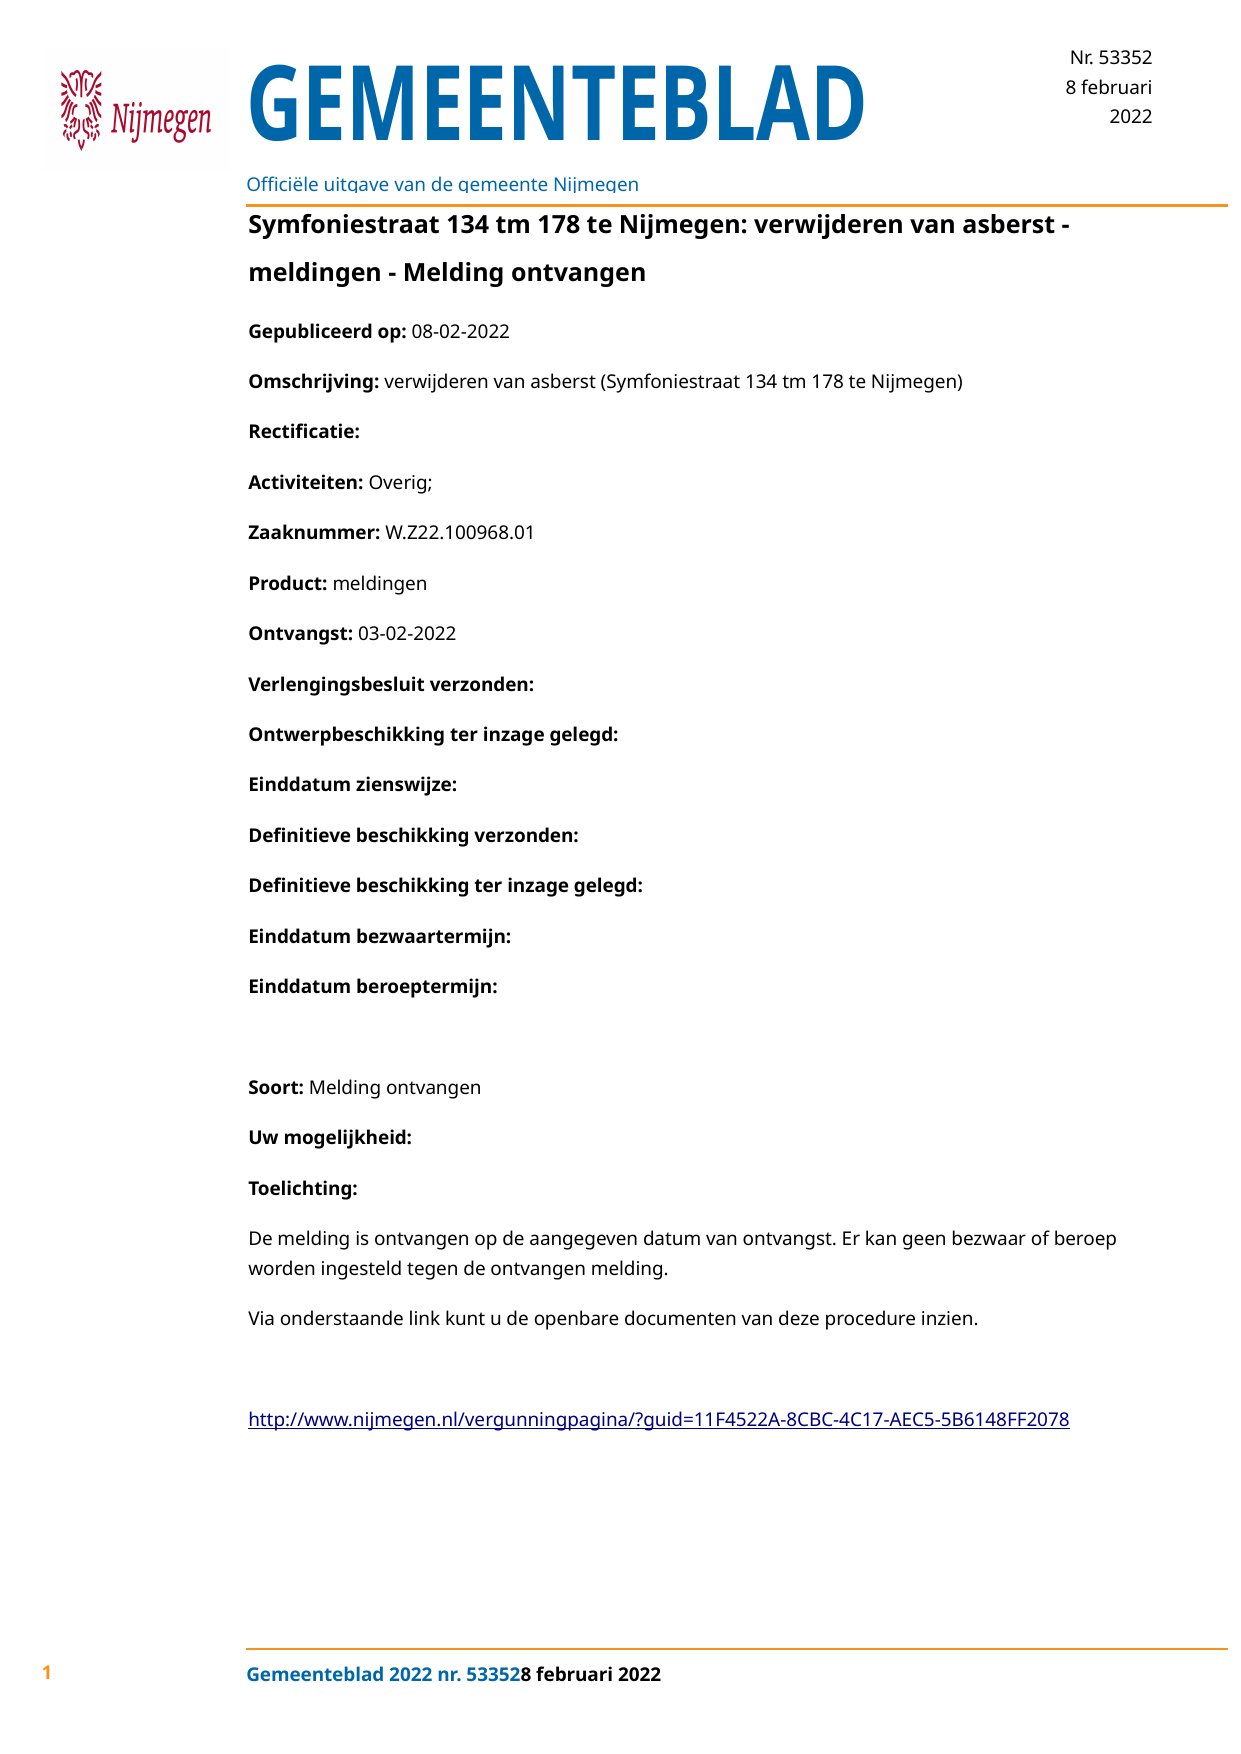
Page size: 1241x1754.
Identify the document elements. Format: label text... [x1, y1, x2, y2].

text Einddatum beroeptermijn: [248, 973, 1152, 999]
text Einddatum bezwaartermijn: [248, 923, 1152, 949]
text Ontwerpbeschikking ter inzage gelegd: [248, 721, 1152, 747]
text Symfoniestraat 134 tm 178 te Nijmegen: verwijderen van asberst - meldingen - Melding ontvangen [248, 207, 1152, 288]
text De melding is ontvangen op de aangegeven datum van ontvangst. Er kan geen bezwaar of beroep worden ingesteld tegen de ontvangen melding. [248, 1225, 1152, 1281]
text Gepubliceerd op: 08-02-2022 [248, 318, 1152, 344]
text Product: meldingen [248, 570, 1152, 596]
text Uw mogelijkheid: [248, 1124, 1152, 1150]
text Toelichting: [248, 1175, 1152, 1201]
text Rectificatie: [248, 419, 1152, 444]
text http://www.nijmegen.nl/vergunningpagina/?guid=11F4522A-8CBC-4C17-AEC5-5B6148FF2078 [248, 1406, 1152, 1432]
text Via onderstaande link kunt u de openbare documenten van deze procedure inzien. [248, 1305, 1152, 1331]
picture [41, 47, 231, 172]
text Zaaknummer: W.Z22.100968.01 [248, 519, 1152, 545]
text Omschrijving: verwijderen van asberst (Symfoniestraat 134 tm 178 te Nijmegen) [248, 368, 1152, 394]
text Ontvangst: 03-02-2022 [248, 620, 1152, 646]
text Soort: Melding ontvangen [248, 1074, 1152, 1100]
text Definitieve beschikking ter inzage gelegd: [248, 872, 1152, 898]
text Definitieve beschikking verzonden: [248, 822, 1152, 848]
text Verlengingsbesluit verzonden: [248, 671, 1152, 697]
text Activiteiten: Overig; [248, 469, 1152, 495]
text Einddatum zienswijze: [248, 772, 1152, 797]
